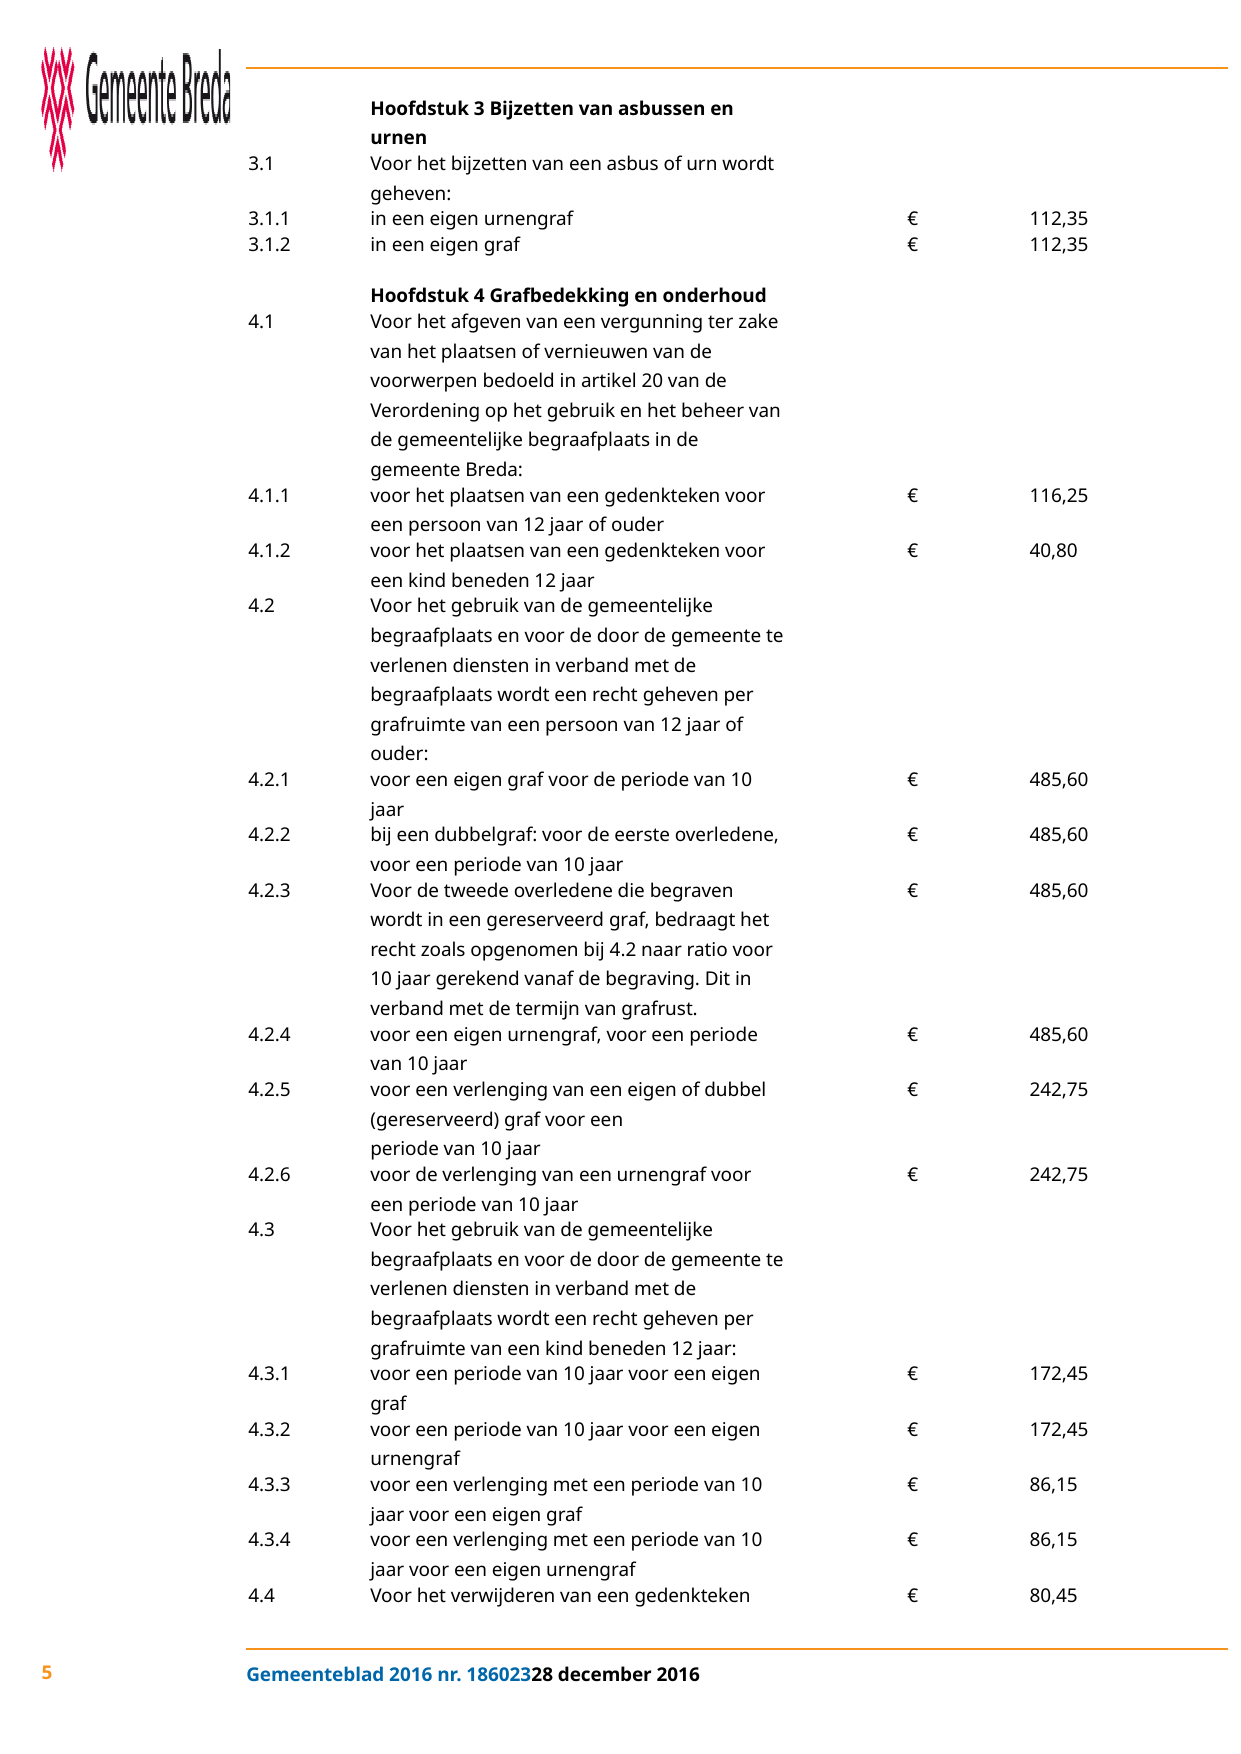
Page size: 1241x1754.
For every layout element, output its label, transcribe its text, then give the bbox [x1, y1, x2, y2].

table_cell voor een periode van 10 jaar voor een eigen graf [370, 1361, 785, 1416]
table_cell 172,45 [1029, 1416, 1152, 1471]
table_cell 4.2.2 [248, 822, 370, 877]
table_cell 4.1.2 [248, 537, 370, 593]
table_cell bij een dubbelgraf: voor de eerste overledene, voor een periode van 10 jaar [370, 822, 785, 877]
table_cell 4.2.1 [248, 766, 370, 822]
table_cell [785, 1361, 907, 1416]
table_cell [785, 95, 907, 150]
table_cell 4.4 [248, 1582, 370, 1607]
table_cell [1029, 308, 1152, 482]
table_cell [907, 150, 1029, 205]
table_cell voor een verlenging met een periode van 10 jaar voor een eigen urnengraf [370, 1526, 785, 1582]
table_cell 3.1 [248, 150, 370, 205]
table_cell voor de verlenging van een urnengraf voor een periode van 10 jaar [370, 1161, 785, 1216]
table_cell Voor het afgeven van een vergunning ter zake van het plaatsen of vernieuwen van de voorwerpen bedoeld in artikel 20 van de Verordening op het gebruik en het beheer van de gemeentelijke begraafplaats in de gemeente Breda: [370, 308, 785, 482]
table_cell 86,15 [1029, 1471, 1152, 1526]
table_cell [785, 766, 907, 822]
table_cell 485,60 [1029, 1021, 1152, 1076]
table_cell [907, 283, 1029, 308]
table_cell € [907, 1416, 1029, 1471]
table_cell 112,35 [1029, 205, 1152, 231]
table_cell 4.2.5 [248, 1076, 370, 1161]
table_cell voor een periode van 10 jaar voor een eigen urnengraf [370, 1416, 785, 1471]
table_cell 116,25 [1029, 482, 1152, 537]
table_cell 4.2.3 [248, 877, 370, 1021]
table_cell € [907, 1076, 1029, 1161]
table_cell [785, 150, 907, 205]
table_cell 3.1.1 [248, 205, 370, 231]
table_cell € [907, 1161, 1029, 1216]
table_cell [785, 1076, 907, 1161]
table_cell voor een verlenging van een eigen of dubbel (gereserveerd) graf voor een periode van 10 jaar [370, 1076, 785, 1161]
table_cell 172,45 [1029, 1361, 1152, 1416]
table_cell [1029, 150, 1152, 205]
table_cell [1029, 283, 1152, 308]
table_cell voor een eigen graf voor de periode van 10 jaar [370, 766, 785, 822]
table_cell € [907, 877, 1029, 1021]
table_cell Hoofdstuk 4 Grafbedekking en onderhoud [370, 283, 785, 308]
table_cell 4.3.1 [248, 1361, 370, 1416]
table_cell € [907, 1471, 1029, 1526]
table_cell Voor de tweede overledene die begraven wordt in een gereserveerd graf, bedraagt het recht zoals opgenomen bij 4.2 naar ratio voor 10 jaar gerekend vanaf de begraving. Dit in verband met de termijn van grafrust. [370, 877, 785, 1021]
table_cell 242,75 [1029, 1161, 1152, 1216]
table_cell [785, 1416, 907, 1471]
table_cell [907, 257, 1029, 283]
table_cell [785, 1582, 907, 1607]
table_cell Voor het gebruik van de gemeentelijke begraafplaats en voor de door de gemeente te verlenen diensten in verband met de begraafplaats wordt een recht geheven per grafruimte van een persoon van 12 jaar of ouder: [370, 593, 785, 766]
table_cell 4.3.2 [248, 1416, 370, 1471]
table_cell 4.1 [248, 308, 370, 482]
table_cell [907, 95, 1029, 150]
table_cell [1029, 1216, 1152, 1361]
table_cell voor een eigen urnengraf, voor een periode van 10 jaar [370, 1021, 785, 1076]
table_cell € [907, 822, 1029, 877]
table_cell [785, 537, 907, 593]
picture [41, 47, 231, 172]
table_cell € [907, 205, 1029, 231]
table_cell 4.2.4 [248, 1021, 370, 1076]
table_cell in een eigen urnengraf [370, 205, 785, 231]
table_cell € [907, 1526, 1029, 1582]
table_cell voor een verlenging met een periode van 10 jaar voor een eigen graf [370, 1471, 785, 1526]
table_cell Voor het bijzetten van een asbus of urn wordt geheven: [370, 150, 785, 205]
table_cell [1029, 95, 1152, 150]
table_cell € [907, 1021, 1029, 1076]
table_cell [785, 231, 907, 257]
table_cell [248, 283, 370, 308]
table_cell [785, 1161, 907, 1216]
table_cell 3.1.2 [248, 231, 370, 257]
table_cell [785, 283, 907, 308]
table_cell [907, 593, 1029, 766]
table_cell Hoofdstuk 3 Bijzetten van asbussen en urnen [370, 95, 785, 150]
table_cell [785, 1471, 907, 1526]
table_cell € [907, 1582, 1029, 1607]
table_cell [907, 308, 1029, 482]
table_cell 40,80 [1029, 537, 1152, 593]
table_cell [785, 1021, 907, 1076]
table_cell [370, 257, 785, 283]
table_cell 4.3.3 [248, 1471, 370, 1526]
table_cell [785, 1216, 907, 1361]
table_cell 485,60 [1029, 822, 1152, 877]
table_cell 80,45 [1029, 1582, 1152, 1607]
table_cell € [907, 482, 1029, 537]
table_cell 4.3 [248, 1216, 370, 1361]
table_cell [785, 308, 907, 482]
table_cell [785, 205, 907, 231]
table_cell [1029, 257, 1152, 283]
table_cell [785, 877, 907, 1021]
table_cell 4.3.4 [248, 1526, 370, 1582]
table_cell [248, 95, 370, 150]
table_cell € [907, 537, 1029, 593]
table_cell 86,15 [1029, 1526, 1152, 1582]
table_cell [785, 482, 907, 537]
table_cell 4.2.6 [248, 1161, 370, 1216]
table_cell voor het plaatsen van een gedenkteken voor een persoon van 12 jaar of ouder [370, 482, 785, 537]
table_cell 112,35 [1029, 231, 1152, 257]
table_cell [785, 1526, 907, 1582]
table_cell [248, 257, 370, 283]
table_cell [1029, 593, 1152, 766]
table_cell [785, 822, 907, 877]
table_cell Voor het verwijderen van een gedenkteken [370, 1582, 785, 1607]
table_cell € [907, 231, 1029, 257]
table_cell 242,75 [1029, 1076, 1152, 1161]
table_cell 485,60 [1029, 877, 1152, 1021]
table_cell 4.1.1 [248, 482, 370, 537]
table_cell [785, 593, 907, 766]
table_cell € [907, 1361, 1029, 1416]
table_cell 485,60 [1029, 766, 1152, 822]
table_cell [907, 1216, 1029, 1361]
table_cell 4.2 [248, 593, 370, 766]
table_cell in een eigen graf [370, 231, 785, 257]
table_cell [785, 257, 907, 283]
table_cell voor het plaatsen van een gedenkteken voor een kind beneden 12 jaar [370, 537, 785, 593]
table_cell Voor het gebruik van de gemeentelijke begraafplaats en voor de door de gemeente te verlenen diensten in verband met de begraafplaats wordt een recht geheven per grafruimte van een kind beneden 12 jaar: [370, 1216, 785, 1361]
table_cell € [907, 766, 1029, 822]
